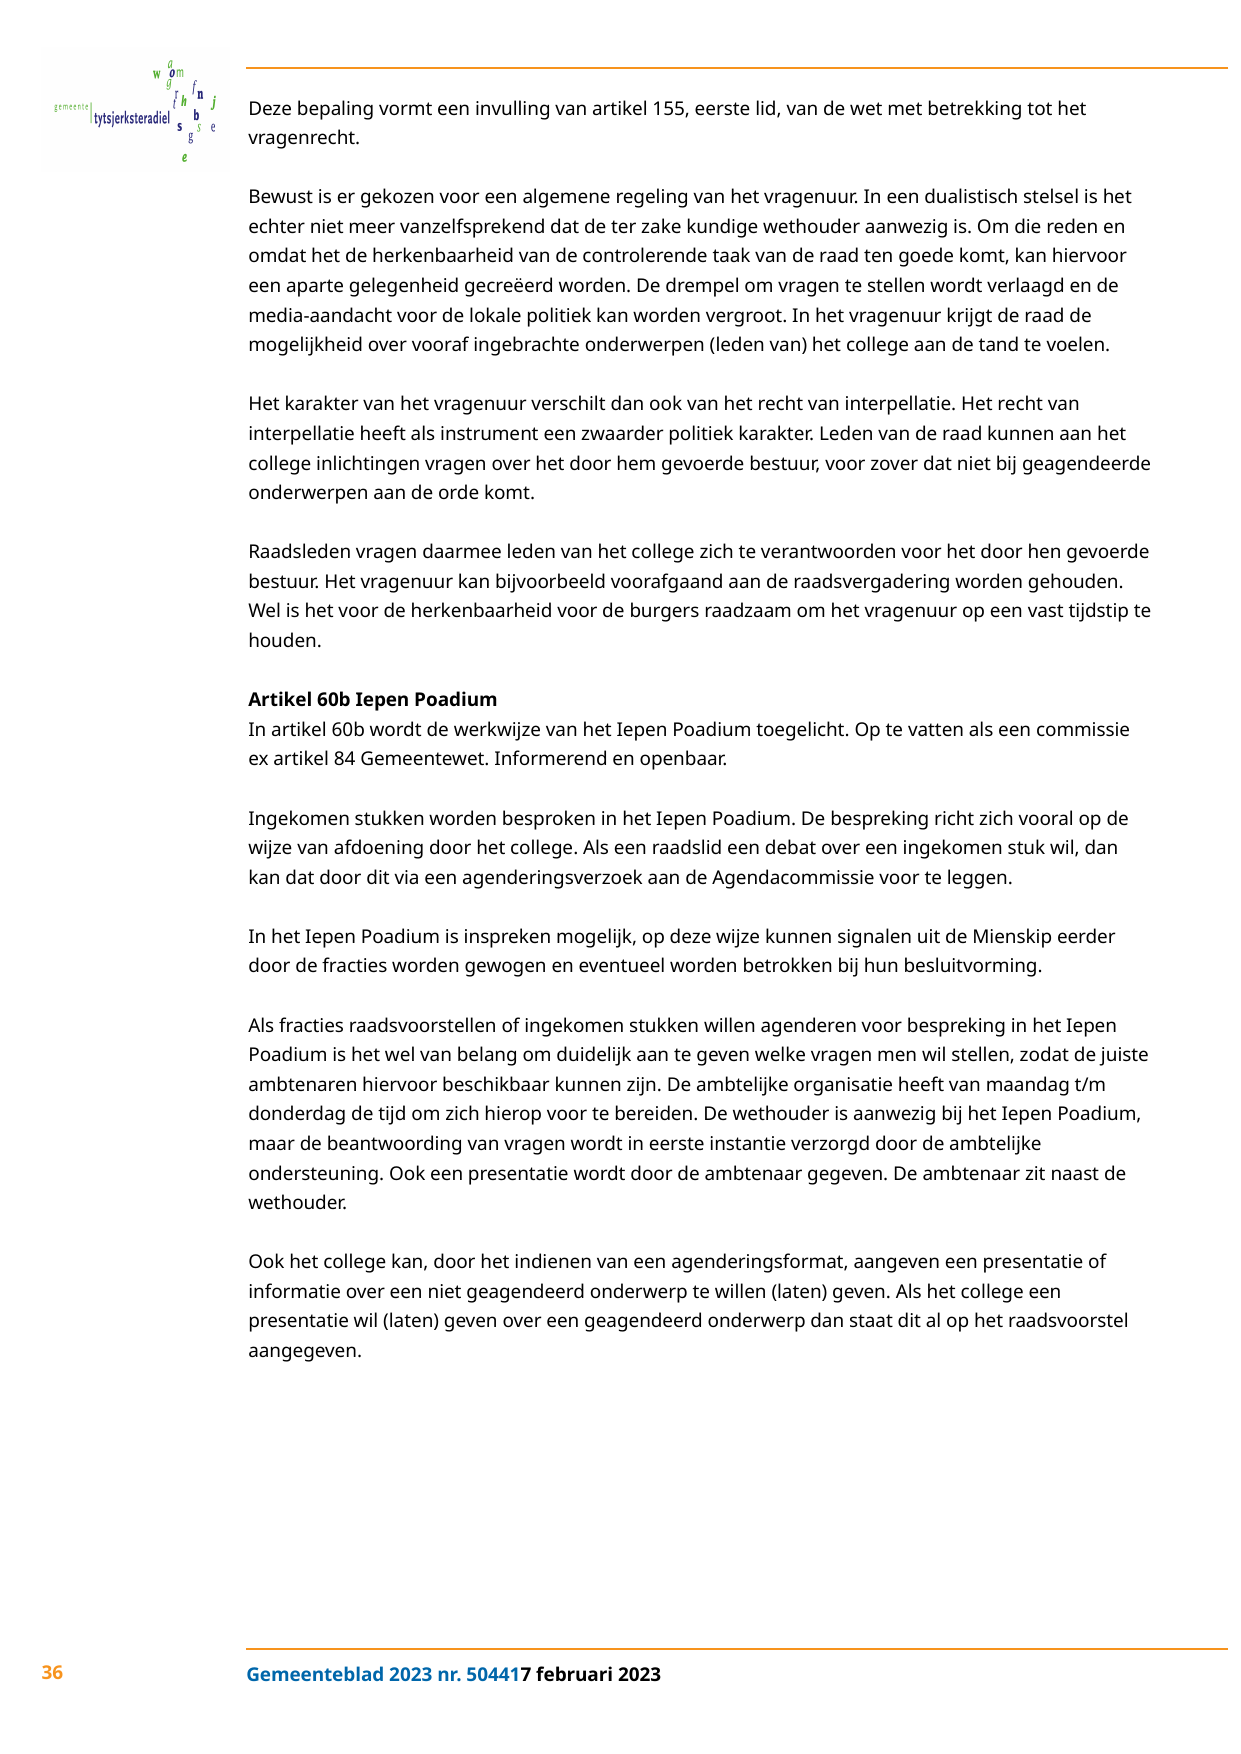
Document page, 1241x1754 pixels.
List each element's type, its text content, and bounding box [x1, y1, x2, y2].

picture [41, 47, 231, 172]
text In artikel 60b wordt de werkwijze van het Iepen Poadium toegelicht. Op te vatten als een commissie ex artikel 84 Gemeentewet. Informerend en openbaar. [248, 716, 1152, 771]
text Raadsleden vragen daarmee leden van het college zich te verantwoorden voor het door hen gevoerde bestuur. Het vragenuur kan bijvoorbeeld voorafgaand aan de raadsvergadering worden gehouden. Wel is het voor de herkenbaarheid voor de burgers raadzaam om het vragenuur op een vast tijdstip te houden. [248, 538, 1152, 653]
text Ingekomen stukken worden besproken in het Iepen Poadium. De bespreking richt zich vooral op de wijze van afdoening door het college. Als een raadslid een debat over een ingekomen stuk wil, dan kan dat door dit via een agenderingsverzoek aan de Agendacommissie voor te leggen. [248, 805, 1152, 890]
text In het Iepen Poadium is inspreken mogelijk, op deze wijze kunnen signalen uit de Mienskip eerder door de fracties worden gewogen en eventueel worden betrokken bij hun besluitvorming. [248, 923, 1152, 978]
text Ook het college kan, door het indienen van een agenderingsformat, aangeven een presentatie of informatie over een niet geagendeerd onderwerp te willen (laten) geven. Als het college een presentatie wil (laten) geven over een geagendeerd onderwerp dan staat dit al op het raadsvoorstel aangegeven. [248, 1248, 1152, 1363]
text Artikel 60b Iepen Poadium [248, 686, 1152, 712]
text Het karakter van het vragenuur verschilt dan ook van het recht van interpellatie. Het recht van interpellatie heeft als instrument een zwaarder politiek karakter. Leden van de raad kunnen aan het college inlichtingen vragen over het door hem gevoerde bestuur, voor zover dat niet bij geagendeerde onderwerpen aan de orde komt. [248, 391, 1152, 505]
text Deze bepaling vormt een invulling van artikel 155, eerste lid, van de wet met betrekking tot het vragenrecht. [248, 95, 1152, 150]
text Als fracties raadsvoorstellen of ingekomen stukken willen agenderen voor bespreking in het Iepen Poadium is het wel van belang om duidelijk aan te geven welke vragen men wil stellen, zodat de juiste ambtenaren hiervoor beschikbaar kunnen zijn. De ambtelijke organisatie heeft van maandag t/m donderdag de tijd om zich hierop voor te bereiden. De wethouder is aanwezig bij het Iepen Poadium, maar de beantwoording van vragen wordt in eerste instantie verzorgd door de ambtelijke ondersteuning. Ook een presentatie wordt door de ambtenaar gegeven. De ambtenaar zit naast de wethouder. [248, 1012, 1152, 1215]
text Bewust is er gekozen voor een algemene regeling van het vragenuur. In een dualistisch stelsel is het echter niet meer vanzelfsprekend dat de ter zake kundige wethouder aanwezig is. Om die reden en omdat het de herkenbaarheid van de controlerende taak van de raad ten goede komt, kan hiervoor een aparte gelegenheid gecreëerd worden. De drempel om vragen te stellen wordt verlaagd en de media-aandacht voor de lokale politiek kan worden vergroot. In het vragenuur krijgt de raad de mogelijkheid over vooraf ingebrachte onderwerpen (leden van) het college aan de tand te voelen. [248, 183, 1152, 357]
